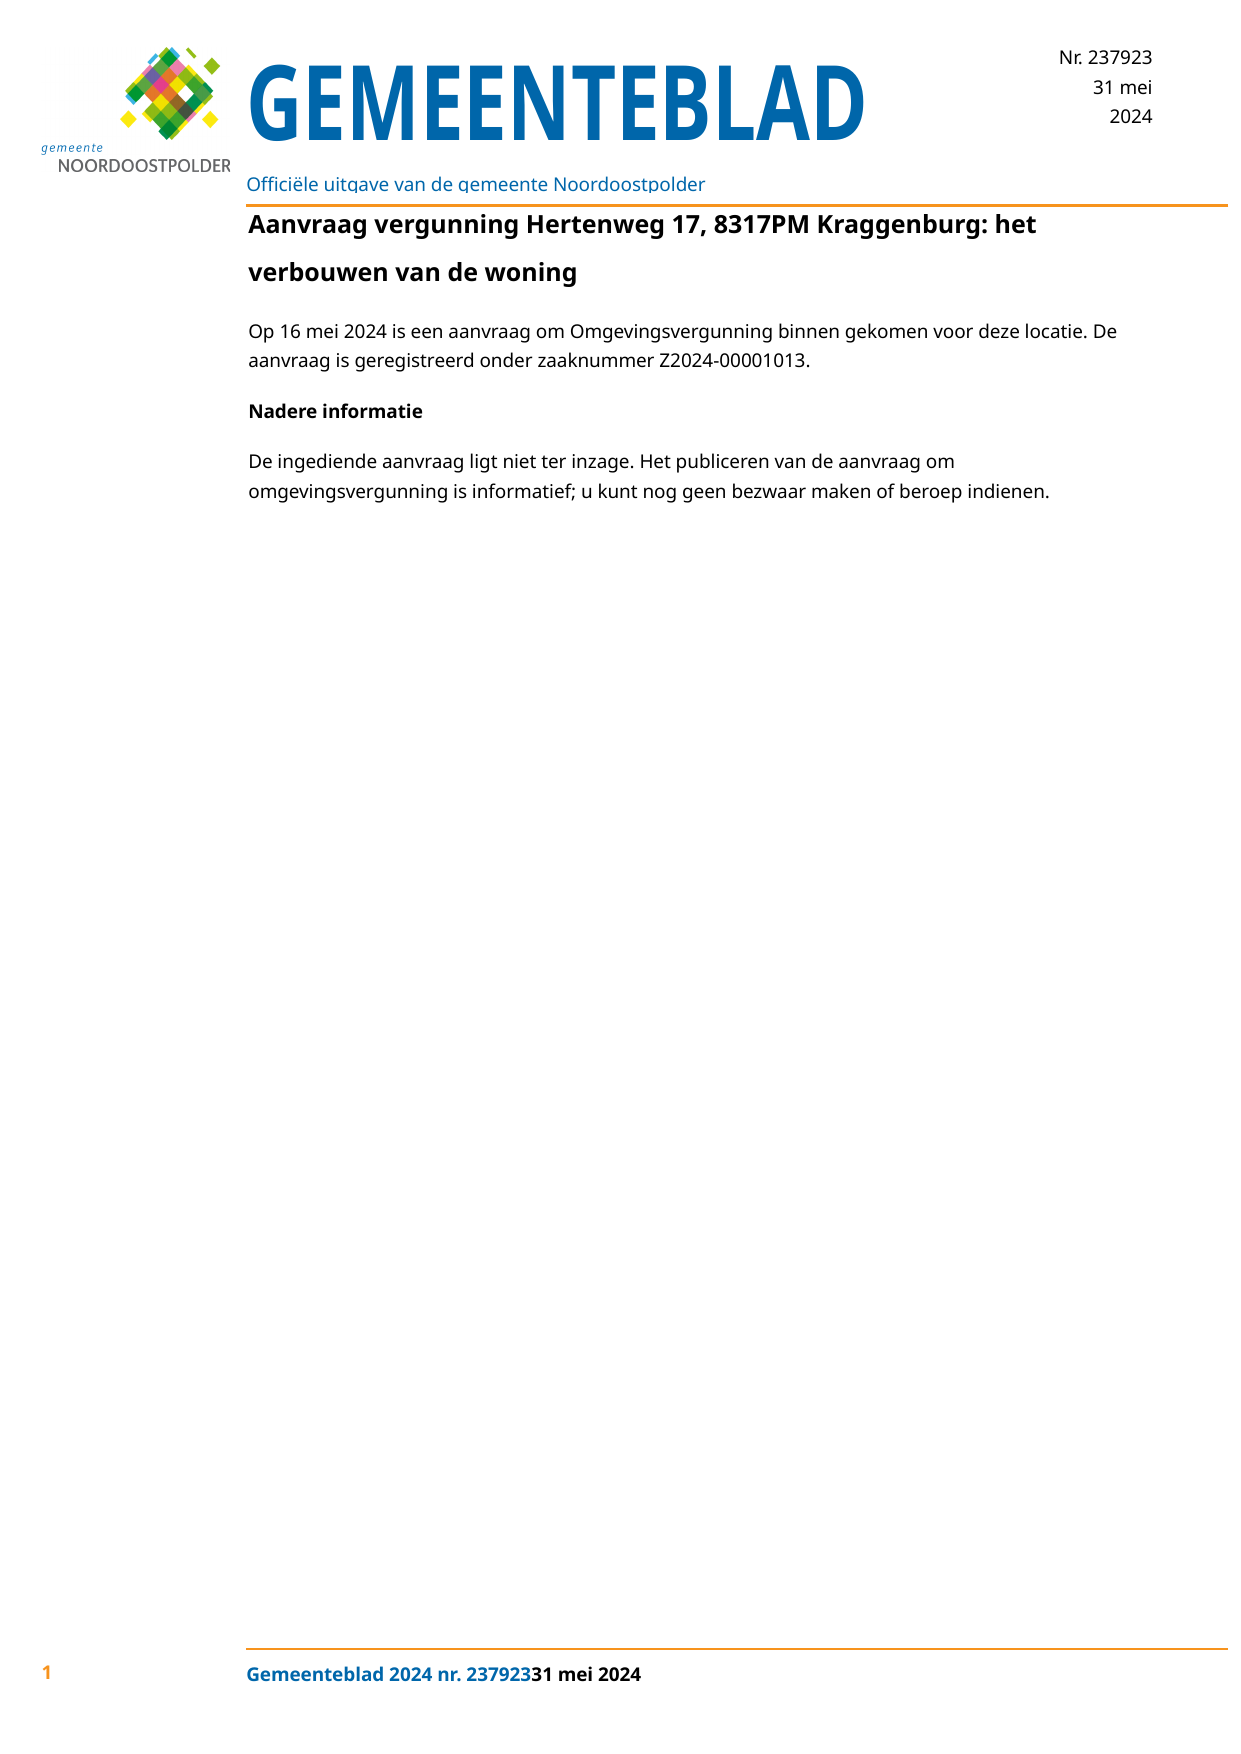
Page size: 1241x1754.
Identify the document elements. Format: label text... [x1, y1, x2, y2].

picture [41, 47, 231, 172]
text Op 16 mei 2024 is een aanvraag om Omgevingsvergunning binnen gekomen voor deze locatie. De aanvraag is geregistreerd onder zaaknummer Z2024-00001013. [248, 318, 1152, 373]
text Aanvraag vergunning Hertenweg 17, 8317PM Kraggenburg: het verbouwen van de woning [248, 207, 1152, 288]
text Nadere informatie [248, 398, 1152, 424]
text De ingediende aanvraag ligt niet ter inzage. Het publiceren van de aanvraag om omgevingsvergunning is informatief; u kunt nog geen bezwaar maken of beroep indienen. [248, 448, 1152, 504]
